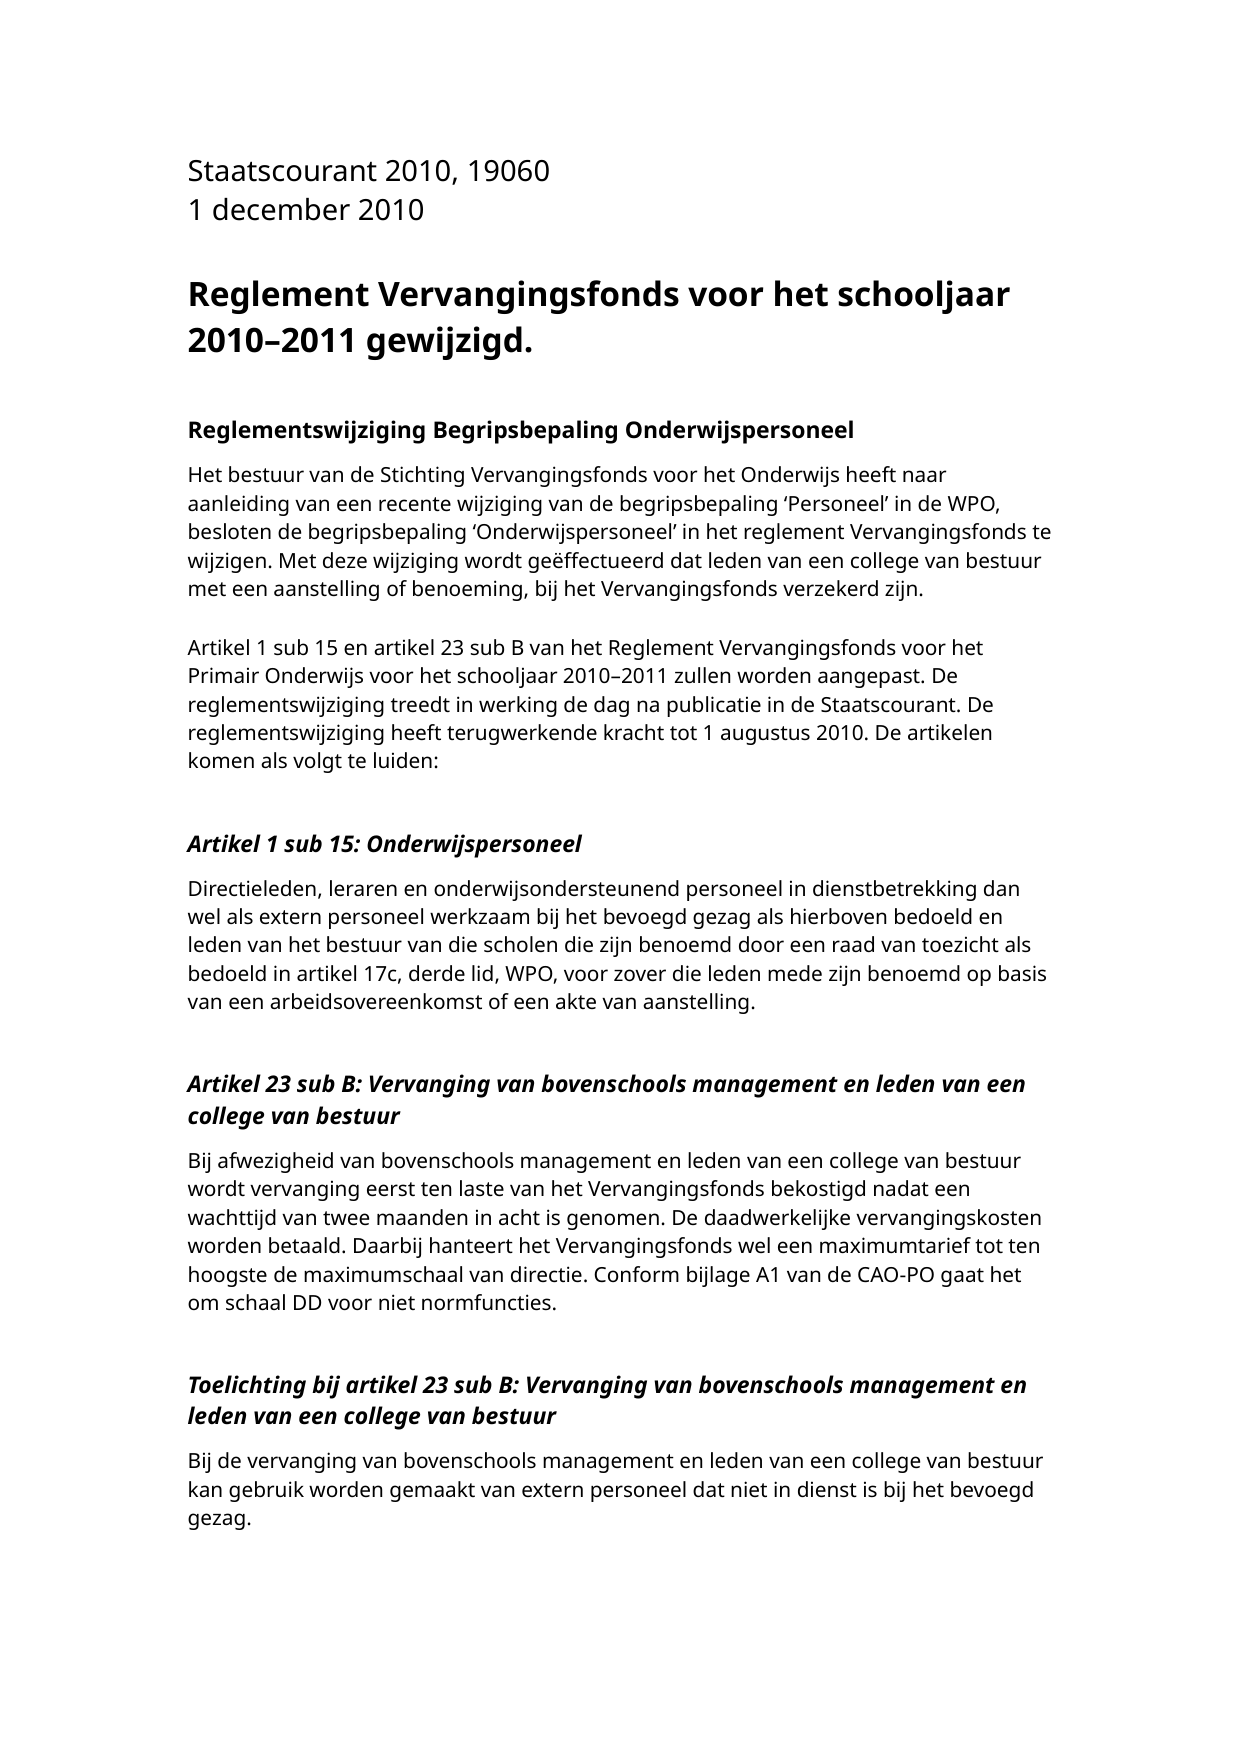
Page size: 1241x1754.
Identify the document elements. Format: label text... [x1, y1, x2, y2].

subtitle Reglementswijziging Begripsbepaling Onderwijspersoneel [187, 414, 1053, 446]
text Artikel 1 sub 15 en artikel 23 sub B van het Reglement Vervangingsfonds voor het Primair Onderwijs voor het schooljaar 2010–2011 zullen worden aangepast. De reglementswijziging treedt in werking de dag na publicatie in de Staatscourant. De reglementswijziging heeft terugwerkende kracht tot 1 augustus 2010. De artikelen komen als volgt te luiden: [187, 633, 1053, 775]
subtitle Artikel 23 sub B: Vervanging van bovenschools management en leden van een college van bestuur [187, 1068, 1053, 1131]
text Directieleden, leraren en onderwijsondersteunend personeel in dienstbetrekking dan wel als extern personeel werkzaam bij het bevoegd gezag als hierboven bedoeld en leden van het bestuur van die scholen die zijn benoemd door een raad van toezicht als bedoeld in artikel 17c, derde lid, WPO, voor zover die leden mede zijn benoemd op basis van een arbeidsovereenkomst of een akte van aanstelling. [187, 874, 1053, 1016]
text Bij afwezigheid van bovenschools management en leden van een college van bestuur wordt vervanging eerst ten laste van het Vervangingsfonds bekostigd nadat een wachttijd van twee maanden in acht is genomen. De daadwerkelijke vervangingskosten worden betaald. Daarbij hanteert het Vervangingsfonds wel een maximumtarief tot ten hoogste de maximumschaal van directie. Conform bijlage A1 van de CAO-PO gaat het om schaal DD voor niet normfuncties. [187, 1146, 1053, 1317]
subtitle Toelichting bij artikel 23 sub B: Vervanging van bovenschools management en leden van een college van bestuur [187, 1369, 1053, 1432]
text Bij de vervanging van bovenschools management en leden van een college van bestuur kan gebruik worden gemaakt van extern personeel dat niet in dienst is bij het bevoegd gezag. [187, 1447, 1053, 1532]
text 1 december 2010 [187, 190, 1053, 229]
text Het bestuur van de Stichting Vervangingsfonds voor het Onderwijs heeft naar aanleiding van een recente wijziging van de begripsbepaling ‘Personeel’ in de WPO, besloten de begripsbepaling ‘Onderwijspersoneel’ in het reglement Vervangingsfonds te wijzigen. Met deze wijziging wordt geëffectueerd dat leden van een college van bestuur met een aanstelling of benoeming, bij het Vervangingsfonds verzekerd zijn. [187, 461, 1053, 603]
subtitle Reglement Vervangingsfonds voor het schooljaar 2010–2011 gewijzigd. [187, 271, 1053, 362]
subtitle Artikel 1 sub 15: Onderwijspersoneel [187, 827, 1053, 859]
text Staatscourant 2010, 19060 [187, 150, 1053, 190]
